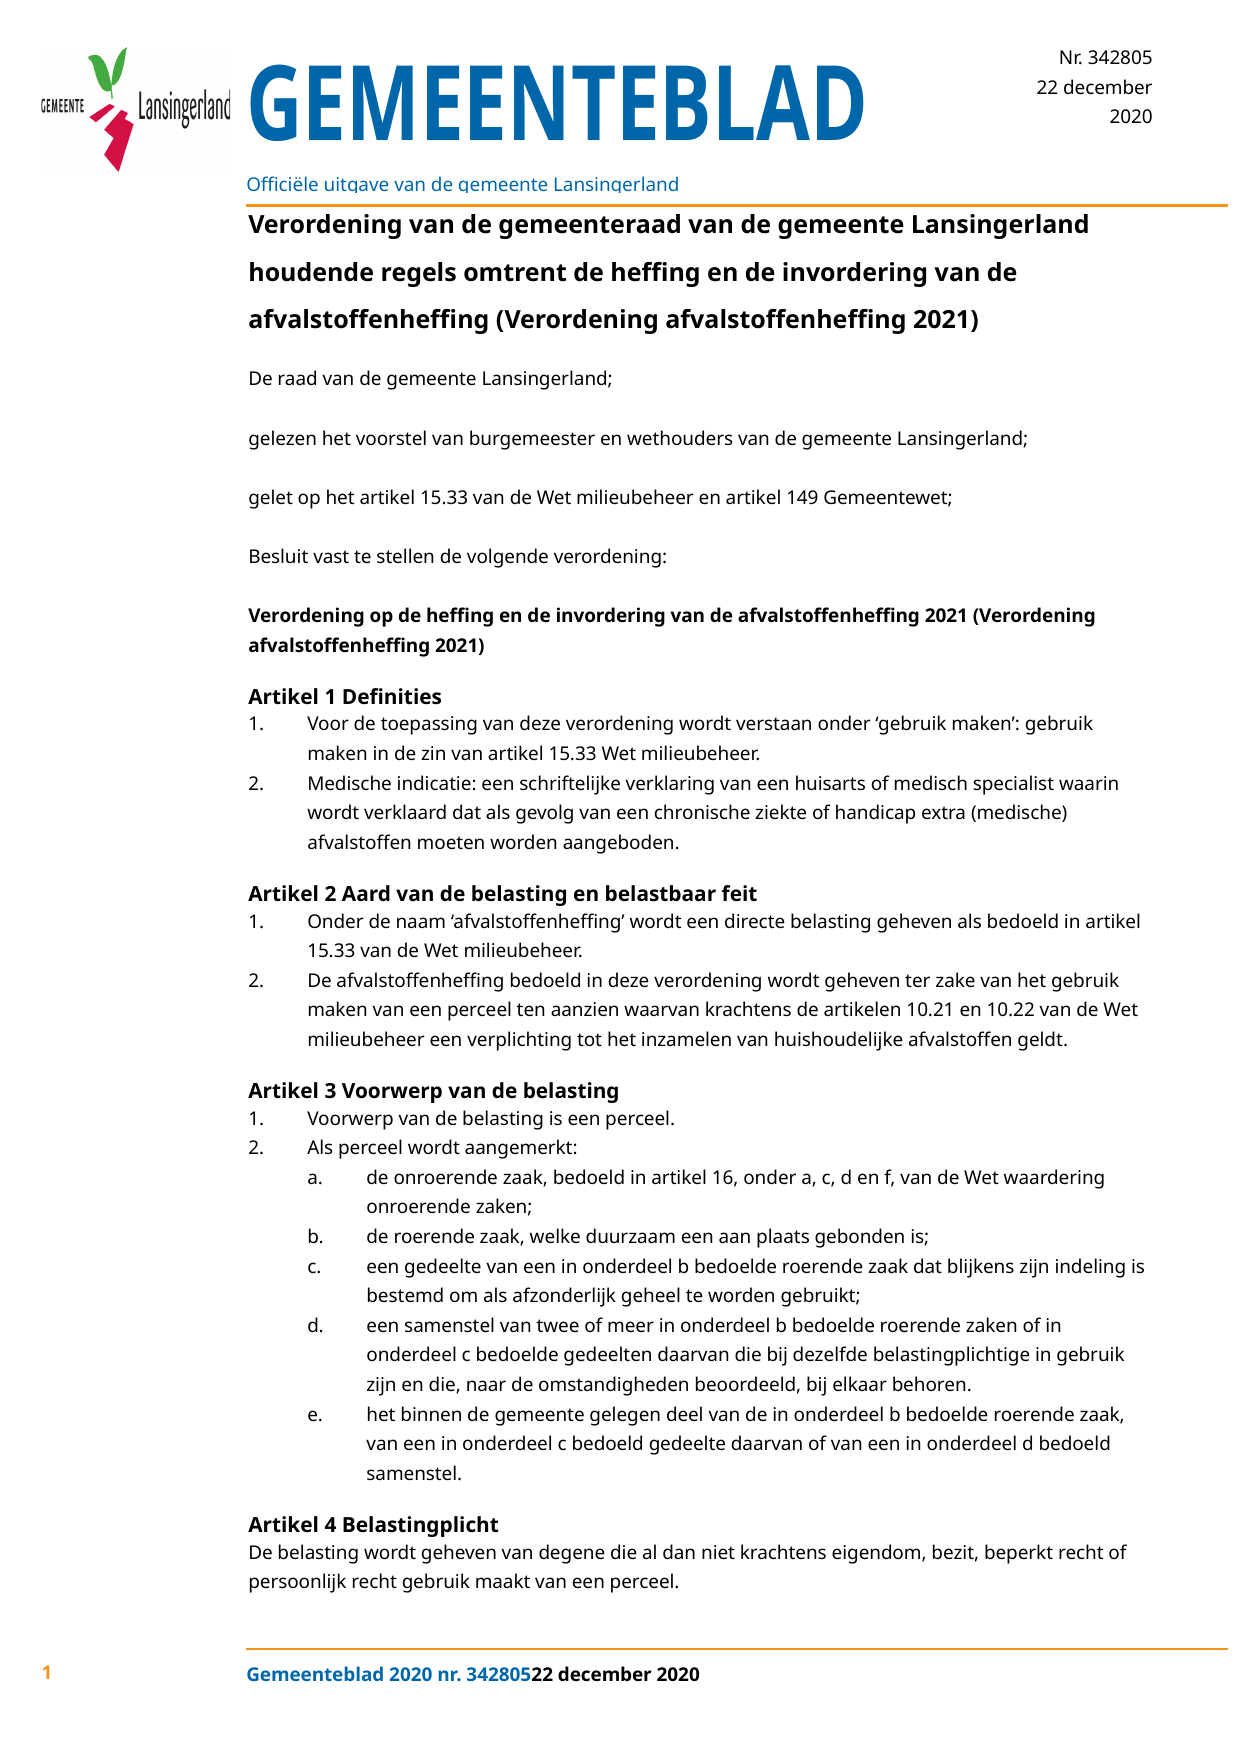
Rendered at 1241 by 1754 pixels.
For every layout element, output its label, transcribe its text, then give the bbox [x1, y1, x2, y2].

list Als perceel wordt aangemerkt: [248, 1134, 1152, 1160]
text gelet op het artikel 15.33 van de Wet milieubeheer en artikel 149 Gemeentewet; [248, 484, 1152, 509]
list Onder de naam ‘afvalstoffenheffing’ wordt een directe belasting geheven als bedoeld in artikel 15.33 van de Wet milieubeheer. [248, 908, 1152, 963]
list een samenstel van twee of meer in onderdeel b bedoelde roerende zaken of in onderdeel c bedoelde gedeelten daarvan die bij dezelfde belastingplichtige in gebruik zijn en die, naar de omstandigheden beoordeeld, bij elkaar behoren. [307, 1312, 1152, 1397]
text Artikel 4 Belastingplicht [248, 1510, 1152, 1539]
text Artikel 2 Aard van de belasting en belastbaar feit [248, 879, 1152, 908]
list Voor de toepassing van deze verordening wordt verstaan onder ‘gebruik maken’: gebruik maken in de zin van artikel 15.33 Wet milieubeheer. [248, 711, 1152, 766]
list Medische indicatie: een schriftelijke verklaring van een huisarts of medisch specialist waarin wordt verklaard dat als gevolg van een chronische ziekte of handicap extra (medische) afvalstoffen moeten worden aangeboden. [248, 770, 1152, 855]
text Artikel 1 Definities [248, 682, 1152, 711]
list een gedeelte van een in onderdeel b bedoelde roerende zaak dat blijkens zijn indeling is bestemd om als afzonderlijk geheel te worden gebruikt; [307, 1253, 1152, 1308]
text Verordening op de heffing en de invordering van de afvalstoffenheffing 2021 (Verordening afvalstoffenheffing 2021) [248, 602, 1152, 657]
text Besluit vast te stellen de volgende verordening: [248, 543, 1152, 569]
list Voorwerp van de belasting is een perceel. [248, 1105, 1152, 1131]
text gelezen het voorstel van burgemeester en wethouders van de gemeente Lansingerland; [248, 425, 1152, 450]
text Artikel 3 Voorwerp van de belasting [248, 1077, 1152, 1105]
list de roerende zaak, welke duurzaam een aan plaats gebonden is; [307, 1223, 1152, 1249]
list De afvalstoffenheffing bedoeld in deze verordening wordt geheven ter zake van het gebruik maken van een perceel ten aanzien waarvan krachtens de artikelen 10.21 en 10.22 van de Wet milieubeheer een verplichting tot het inzamelen van huishoudelijke afvalstoffen geldt. [248, 967, 1152, 1052]
picture [41, 47, 231, 172]
text De belasting wordt geheven van degene die al dan niet krachtens eigendom, bezit, beperkt recht of persoonlijk recht gebruik maakt van een perceel. [248, 1539, 1152, 1594]
list de onroerende zaak, bedoeld in artikel 16, onder a, c, d en f, van de Wet waardering onroerende zaken; [307, 1164, 1152, 1219]
text Verordening van de gemeenteraad van de gemeente Lansingerland houdende regels omtrent de heffing en de invordering van de afvalstoffenheffing (Verordening afvalstoffenheffing 2021) [248, 207, 1152, 336]
list het binnen de gemeente gelegen deel van de in onderdeel b bedoelde roerende zaak, van een in onderdeel c bedoeld gedeelte daarvan of van een in onderdeel d bedoeld samenstel. [307, 1401, 1152, 1486]
text De raad van de gemeente Lansingerland; [248, 366, 1152, 391]
